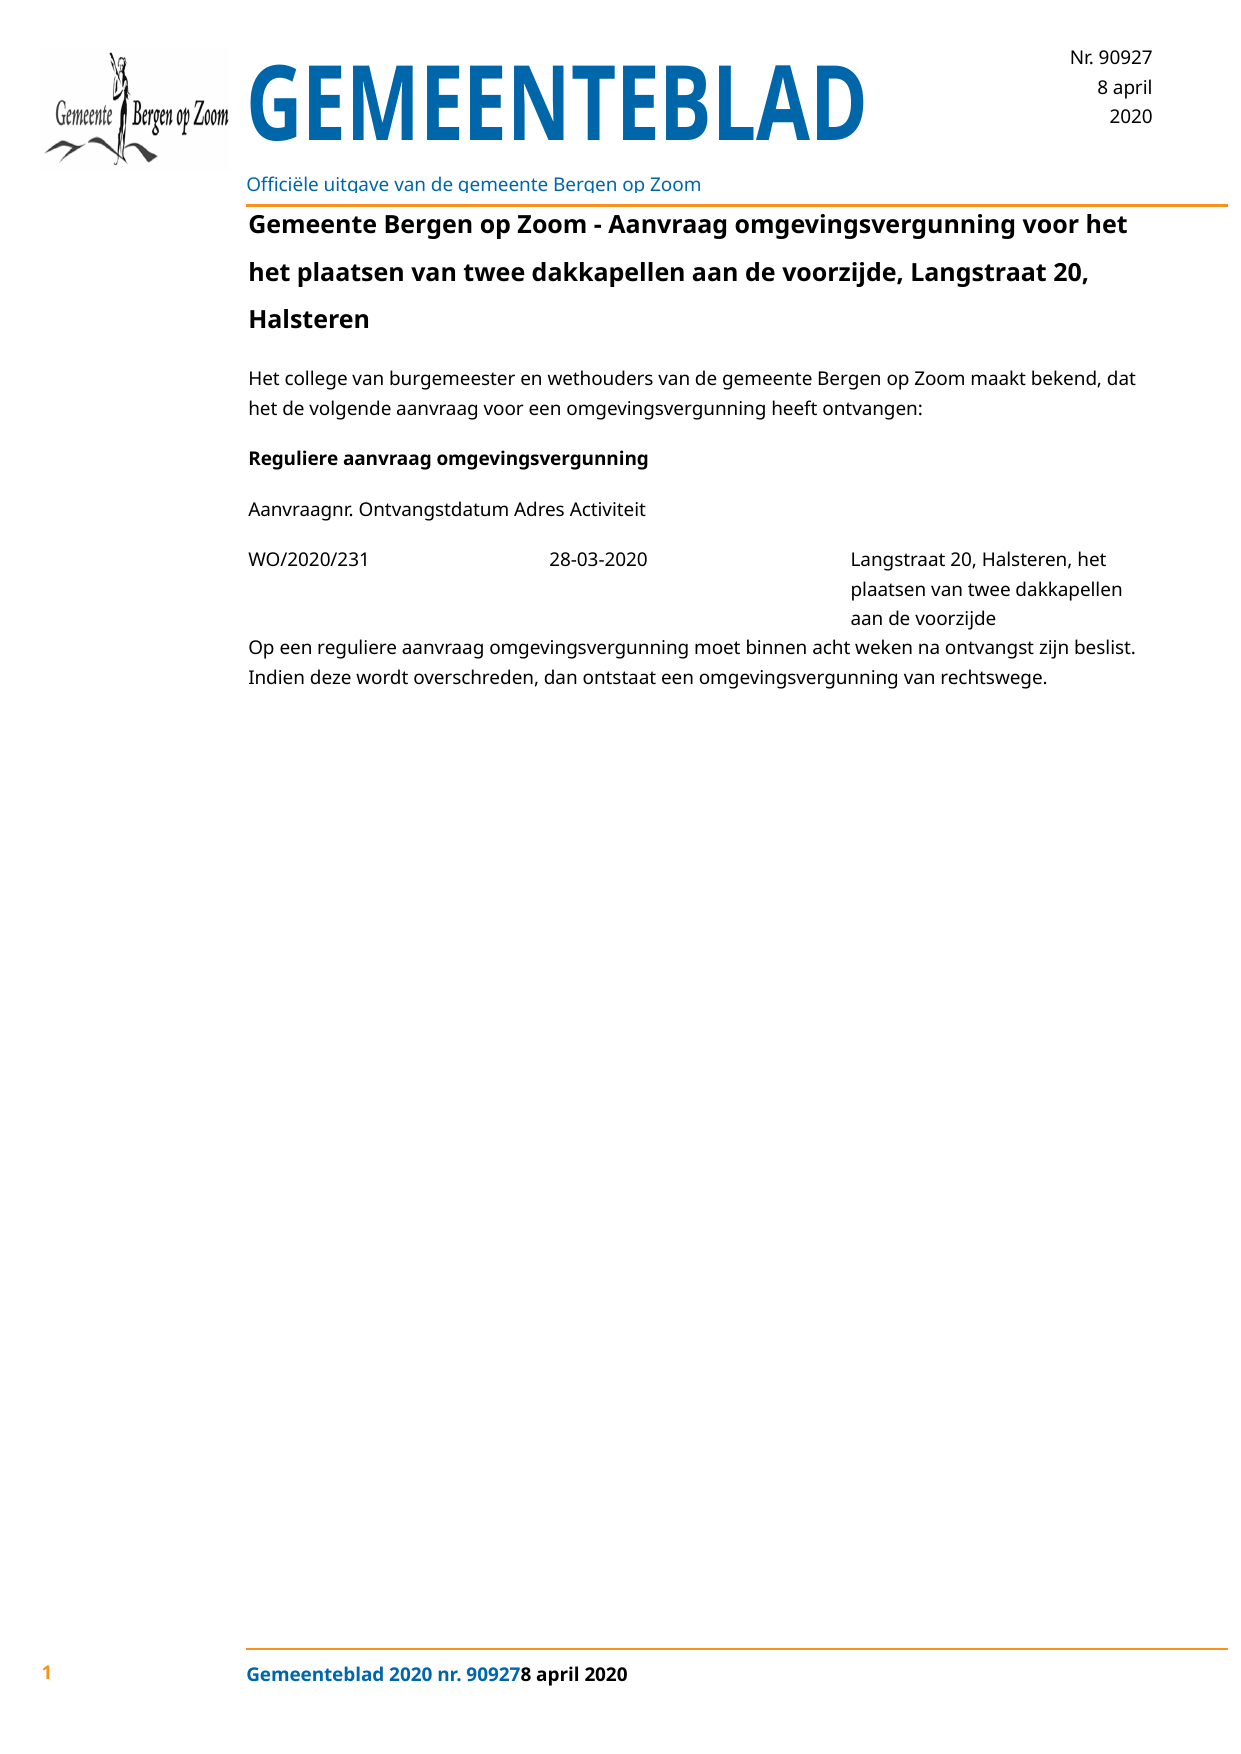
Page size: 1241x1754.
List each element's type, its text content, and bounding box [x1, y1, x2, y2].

table_header WO/2020/231 [248, 546, 549, 631]
text Reguliere aanvraag omgevingsvergunning [248, 446, 1152, 471]
text Gemeente Bergen op Zoom - Aanvraag omgevingsvergunning voor het het plaatsen van twee dakkapellen aan de voorzijde, Langstraat 20, Halsteren [248, 207, 1152, 336]
table_header Langstraat 20, Halsteren, het plaatsen van twee dakkapellen aan de voorzijde [850, 546, 1152, 631]
text Op een reguliere aanvraag omgevingsvergunning moet binnen acht weken na ontvangst zijn beslist. Indien deze wordt overschreden, dan ontstaat een omgevingsvergunning van rechtswege. [248, 634, 1152, 690]
text Aanvraagnr. Ontvangstdatum Adres Activiteit [248, 496, 1152, 522]
picture [41, 47, 231, 172]
table_header 28-03-2020 [549, 546, 850, 631]
text Het college van burgemeester en wethouders van de gemeente Bergen op Zoom maakt bekend, dat het de volgende aanvraag voor een omgevingsvergunning heeft ontvangen: [248, 366, 1152, 421]
